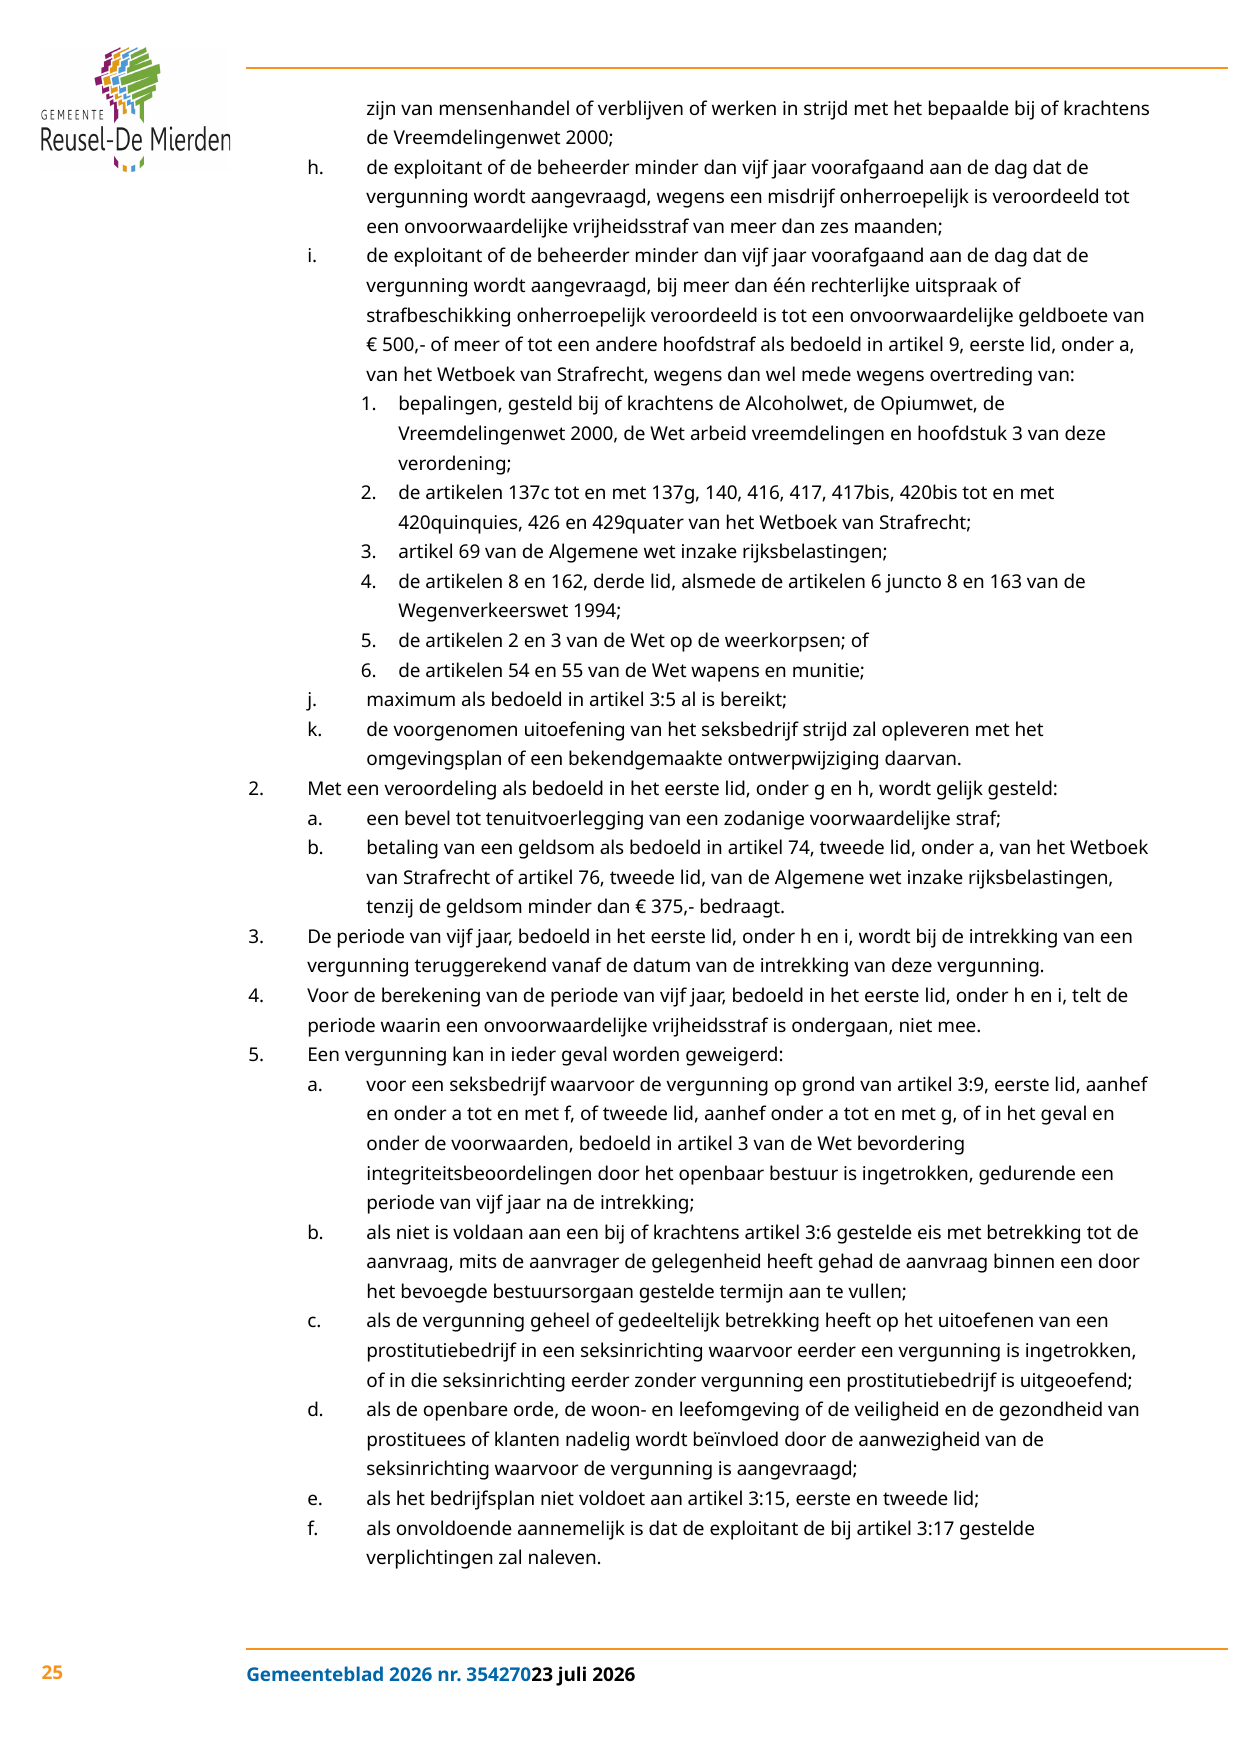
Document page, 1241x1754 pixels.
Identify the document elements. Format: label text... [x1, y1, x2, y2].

list als het bedrijfsplan niet voldoet aan artikel 3:15, eerste en tweede lid; [307, 1485, 1152, 1511]
list als niet is voldaan aan een bij of krachtens artikel 3:6 gestelde eis met betrekking tot de aanvraag, mits de aanvrager de gelegenheid heeft gehad de aanvraag binnen een door het bevoegde bestuursorgaan gestelde termijn aan te vullen; [307, 1219, 1152, 1304]
list de artikelen 54 en 55 van de Wet wapens en munitie; [361, 657, 1152, 683]
list zijn van mensenhandel of verblijven of werken in strijd met het bepaalde bij of krachtens de Vreemdelingenwet 2000; [307, 95, 1152, 150]
list als onvoldoende aannemelijk is dat de exploitant de bij artikel 3:17 gestelde verplichtingen zal naleven. [307, 1515, 1152, 1570]
list de artikelen 2 en 3 van de Wet op de weerkorpsen; of [361, 627, 1152, 653]
list Een vergunning kan in ieder geval worden geweigerd: [248, 1041, 1152, 1067]
list bepalingen, gesteld bij of krachtens de Alcoholwet, de Opiumwet, de Vreemdelingenwet 2000, de Wet arbeid vreemdelingen en hoofdstuk 3 van deze verordening; [361, 391, 1152, 476]
list De periode van vijf jaar, bedoeld in het eerste lid, onder h en i, wordt bij de intrekking van een vergunning teruggerekend vanaf de datum van de intrekking van deze vergunning. [248, 923, 1152, 978]
list de artikelen 137c tot en met 137g, 140, 416, 417, 417bis, 420bis tot en met 420quinquies, 426 en 429quater van het Wetboek van Strafrecht; [361, 479, 1152, 535]
list maximum als bedoeld in artikel 3:5 al is bereikt; [307, 686, 1152, 712]
list artikel 69 van de Algemene wet inzake rijksbelastingen; [361, 538, 1152, 564]
list de voorgenomen uitoefening van het seksbedrijf strijd zal opleveren met het omgevingsplan of een bekendgemaakte ontwerpwijziging daarvan. [307, 716, 1152, 771]
list voor een seksbedrijf waarvoor de vergunning op grond van artikel 3:9, eerste lid, aanhef en onder a tot en met f, of tweede lid, aanhef onder a tot en met g, of in het geval en onder de voorwaarden, bedoeld in artikel 3 van de Wet bevordering integriteitsbeoordelingen door het openbaar bestuur is ingetrokken, gedurende een periode van vijf jaar na de intrekking; [307, 1071, 1152, 1215]
list als de vergunning geheel of gedeeltelijk betrekking heeft op het uitoefenen van een prostitutiebedrijf in een seksinrichting waarvoor eerder een vergunning is ingetrokken, of in die seksinrichting eerder zonder vergunning een prostitutiebedrijf is uitgeoefend; [307, 1308, 1152, 1393]
list als de openbare orde, de woon- en leefomgeving of de veiligheid en de gezondheid van prostituees of klanten nadelig wordt beïnvloed door de aanwezigheid van de seksinrichting waarvoor de vergunning is aangevraagd; [307, 1396, 1152, 1481]
list de artikelen 8 en 162, derde lid, alsmede de artikelen 6 juncto 8 en 163 van de Wegenverkeerswet 1994; [361, 568, 1152, 623]
picture [41, 47, 231, 172]
list de exploitant of de beheerder minder dan vijf jaar voorafgaand aan de dag dat de vergunning wordt aangevraagd, wegens een misdrijf onherroepelijk is veroordeeld tot een onvoorwaardelijke vrijheidsstraf van meer dan zes maanden; [307, 154, 1152, 239]
list Met een veroordeling als bedoeld in het eerste lid, onder g en h, wordt gelijk gesteld: [248, 775, 1152, 801]
list Voor de berekening van de periode van vijf jaar, bedoeld in het eerste lid, onder h en i, telt de periode waarin een onvoorwaardelijke vrijheidsstraf is ondergaan, niet mee. [248, 982, 1152, 1038]
list een bevel tot tenuitvoerlegging van een zodanige voorwaardelijke straf; [307, 805, 1152, 831]
list betaling van een geldsom als bedoeld in artikel 74, tweede lid, onder a, van het Wetboek van Strafrecht of artikel 76, tweede lid, van de Algemene wet inzake rijksbelastingen, tenzij de geldsom minder dan € 375,- bedraagt. [307, 834, 1152, 919]
list de exploitant of de beheerder minder dan vijf jaar voorafgaand aan de dag dat de vergunning wordt aangevraagd, bij meer dan één rechterlijke uitspraak of strafbeschikking onherroepelijk veroordeeld is tot een onvoorwaardelijke geldboete van € 500,- of meer of tot een andere hoofdstraf als bedoeld in artikel 9, eerste lid, onder a, van het Wetboek van Strafrecht, wegens dan wel mede wegens overtreding van: [307, 243, 1152, 387]
